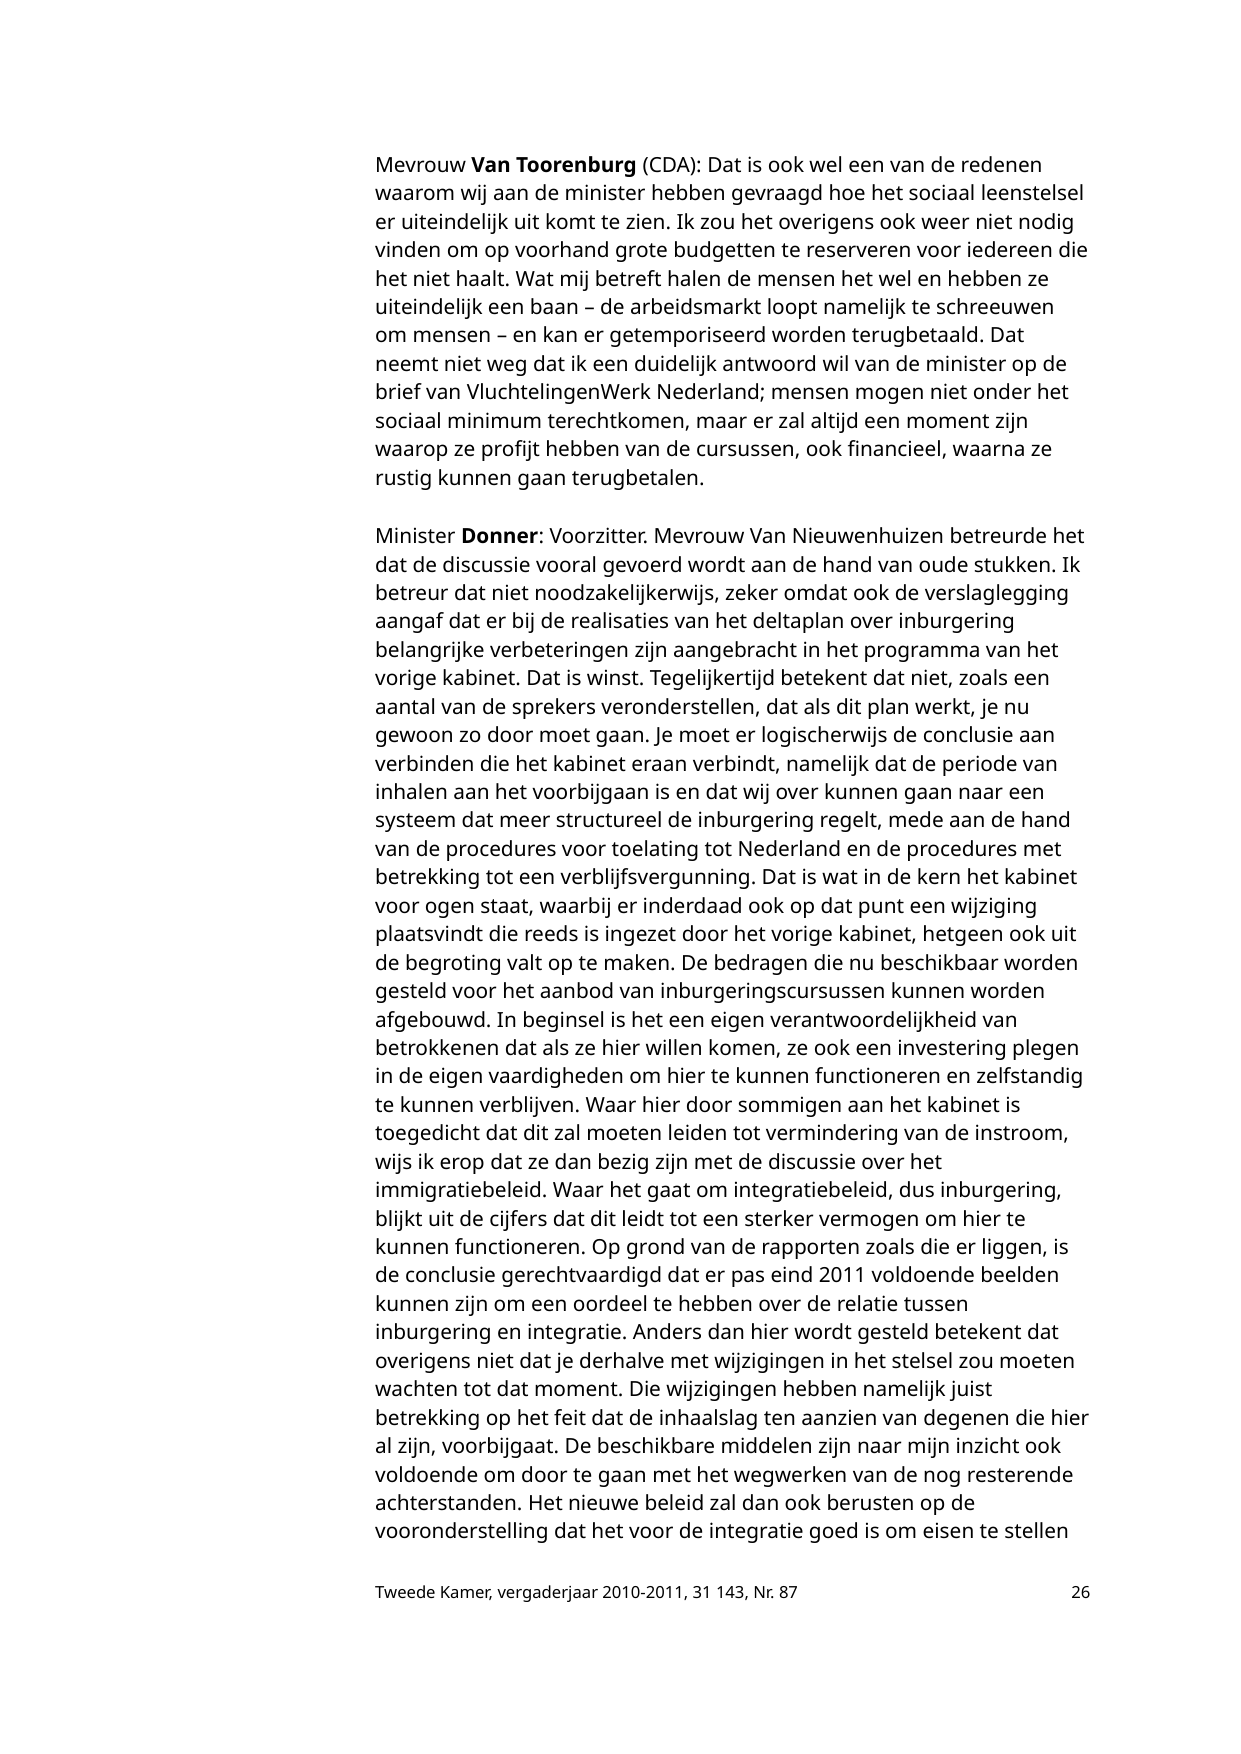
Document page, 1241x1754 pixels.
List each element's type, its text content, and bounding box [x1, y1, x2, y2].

text Minister Donner: Voorzitter. Mevrouw Van Nieuwenhuizen betreurde het dat de discussie vooral gevoerd wordt aan de hand van oude stukken. Ik betreur dat niet noodzakelijkerwijs, zeker omdat ook de verslaglegging aangaf dat er bij de realisaties van het deltaplan over inburgering belangrijke verbeteringen zijn aangebracht in het programma van het vorige kabinet. Dat is winst. Tegelijkertijd betekent dat niet, zoals een aantal van de sprekers veronderstellen, dat als dit plan werkt, je nu gewoon zo door moet gaan. Je moet er logischerwijs de conclusie aan verbinden die het kabinet eraan verbindt, namelijk dat de periode van inhalen aan het voorbijgaan is en dat wij over kunnen gaan naar een systeem dat meer structureel de inburgering regelt, mede aan de hand van de procedures voor toelating tot Nederland en de procedures met betrekking tot een verblijfsvergunning. Dat is wat in de kern het kabinet voor ogen staat, waarbij er inderdaad ook op dat punt een wijziging plaatsvindt die reeds is ingezet door het vorige kabinet, hetgeen ook uit de begroting valt op te maken. De bedragen die nu beschikbaar worden gesteld voor het aanbod van inburgeringscursussen kunnen worden afgebouwd. In beginsel is het een eigen verantwoordelijkheid van betrokkenen dat als ze hier willen komen, ze ook een investering plegen in de eigen vaardigheden om hier te kunnen functioneren en zelfstandig te kunnen verblijven. Waar hier door sommigen aan het kabinet is toegedicht dat dit zal moeten leiden tot vermindering van de instroom, wijs ik erop dat ze dan bezig zijn met de discussie over het immigratiebeleid. Waar het gaat om integratiebeleid, dus inburgering, blijkt uit de cijfers dat dit leidt tot een sterker vermogen om hier te kunnen functioneren. Op grond van de rapporten zoals die er liggen, is de conclusie gerechtvaardigd dat er pas eind 2011 voldoende beelden kunnen zijn om een oordeel te hebben over de relatie tussen inburgering en integratie. Anders dan hier wordt gesteld betekent dat overigens niet dat je derhalve met wijzigingen in het stelsel zou moeten wachten tot dat moment. Die wijzigingen hebben namelijk juist betrekking op het feit dat de inhaalslag ten aanzien van degenen die hier al zijn, voorbijgaat. De beschikbare middelen zijn naar mijn inzicht ook voldoende om door te gaan met het wegwerken van de nog resterende achterstanden. Het nieuwe beleid zal dan ook berusten op de vooronderstelling dat het voor de integratie goed is om eisen te stellen [375, 521, 1090, 1545]
text Mevrouw Van Toorenburg (CDA): Dat is ook wel een van de redenen waarom wij aan de minister hebben gevraagd hoe het sociaal leenstelsel er uiteindelijk uit komt te zien. Ik zou het overigens ook weer niet nodig vinden om op voorhand grote budgetten te reserveren voor iedereen die het niet haalt. Wat mij betreft halen de mensen het wel en hebben ze uiteindelijk een baan – de arbeidsmarkt loopt namelijk te schreeuwen om mensen – en kan er getemporiseerd worden terugbetaald. Dat neemt niet weg dat ik een duidelijk antwoord wil van de minister op de brief van VluchtelingenWerk Nederland; mensen mogen niet onder het sociaal minimum terechtkomen, maar er zal altijd een moment zijn waarop ze profijt hebben van de cursussen, ook financieel, waarna ze rustig kunnen gaan terugbetalen. [375, 150, 1090, 491]
